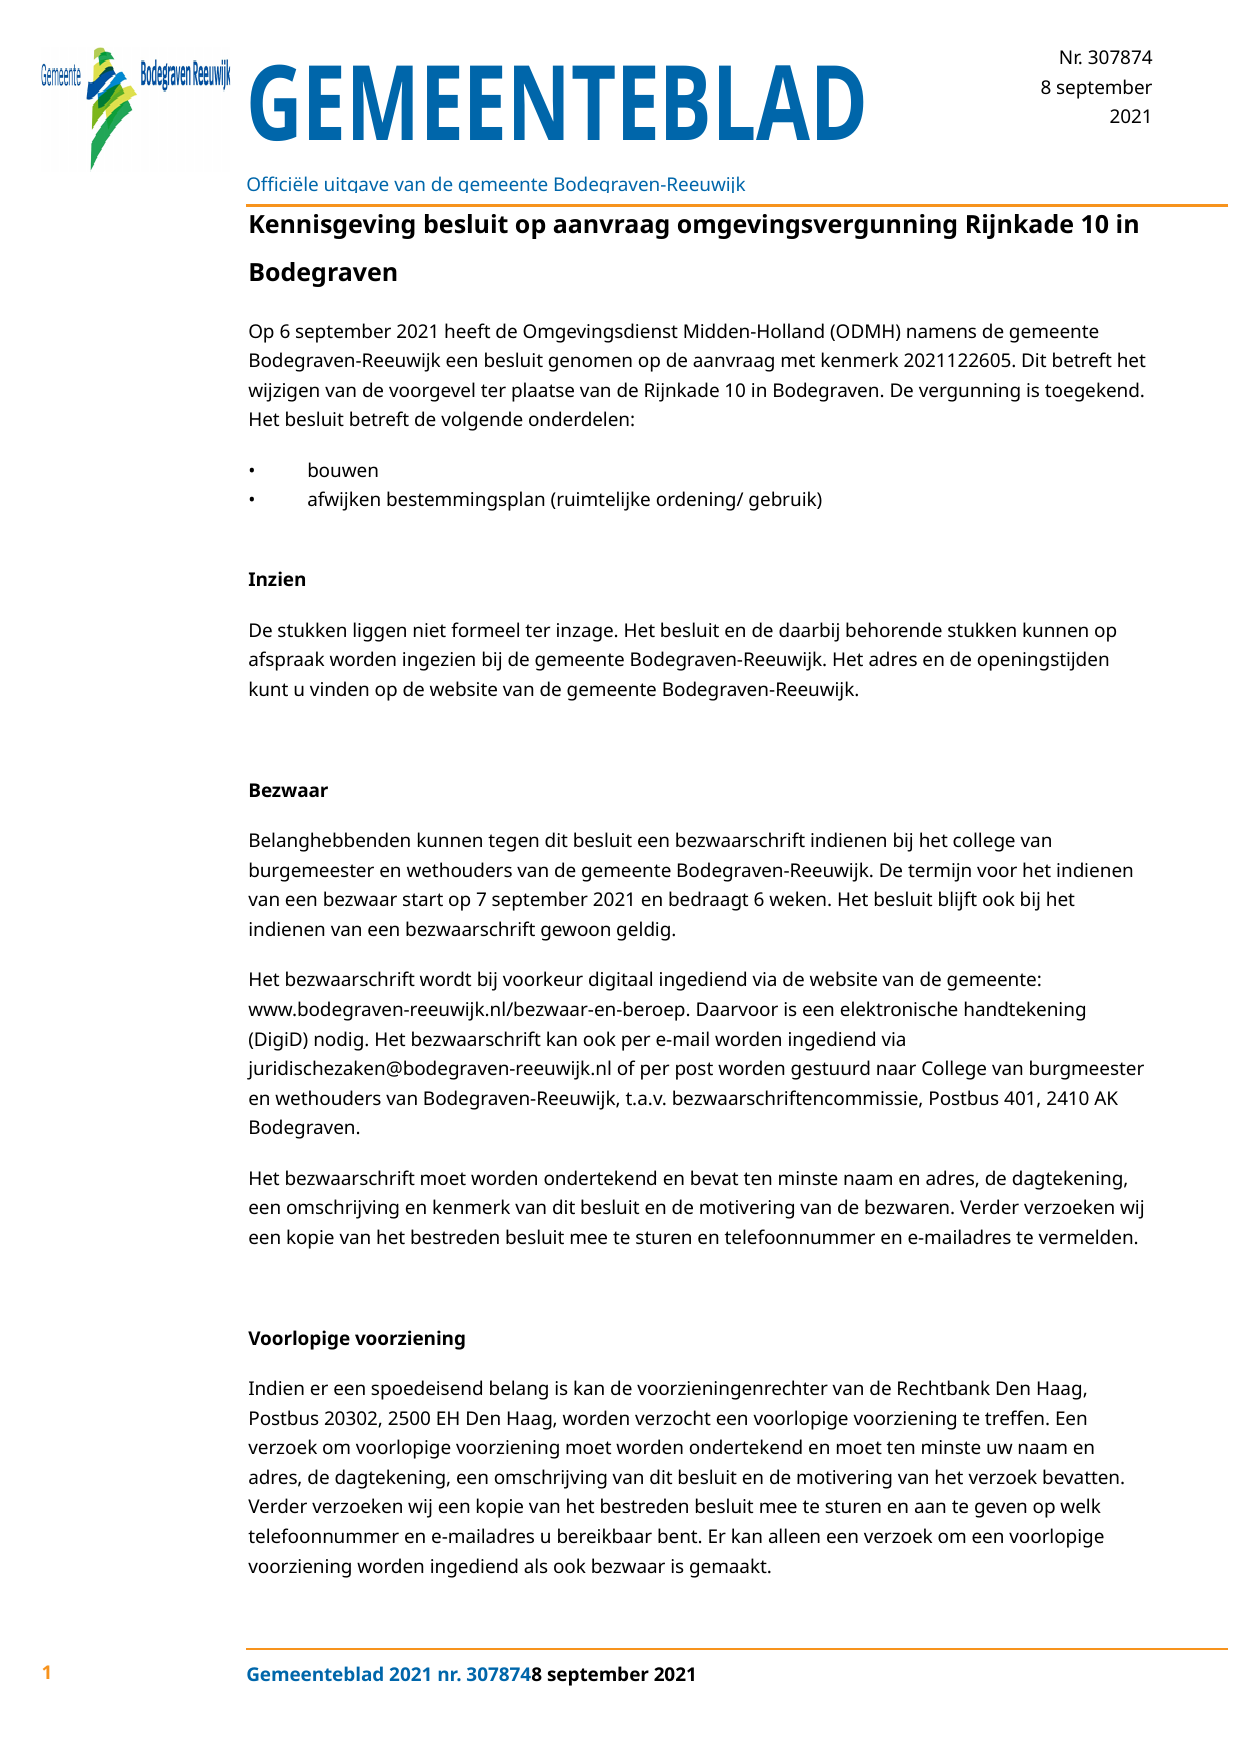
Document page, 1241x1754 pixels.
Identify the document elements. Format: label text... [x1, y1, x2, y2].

text Belanghebbenden kunnen tegen dit besluit een bezwaarschrift indienen bij het college van burgemeester en wethouders van de gemeente Bodegraven-Reeuwijk. De termijn voor het indienen van een bezwaar start op 7 september 2021 en bedraagt 6 weken. Het besluit blijft ook bij het indienen van een bezwaarschrift gewoon geldig. [248, 827, 1152, 942]
list bouwen [248, 457, 1152, 483]
picture [41, 47, 231, 172]
text Het bezwaarschrift wordt bij voorkeur digitaal ingediend via de website van de gemeente: www.bodegraven-reeuwijk.nl/bezwaar-en-beroep. Daarvoor is een elektronische handtekening (DigiD) nodig. Het bezwaarschrift kan ook per e-mail worden ingediend via juridischezaken@bodegraven-reeuwijk.nl of per post worden gestuurd naar College van burgmeester en wethouders van Bodegraven-Reeuwijk, t.a.v. bezwaarschriftencommissie, Postbus 401, 2410 AK Bodegraven. [248, 967, 1152, 1140]
text Kennisgeving besluit op aanvraag omgevingsvergunning Rijnkade 10 in Bodegraven [248, 207, 1152, 288]
text De stukken liggen niet formeel ter inzage. Het besluit en de daarbij behorende stukken kunnen op afspraak worden ingezien bij de gemeente Bodegraven-Reeuwijk. Het adres en de openingstijden kunt u vinden op de website van de gemeente Bodegraven-Reeuwijk. [248, 617, 1152, 702]
text Het bezwaarschrift moet worden ondertekend en bevat ten minste naam en adres, de dagtekening, een omschrijving en kenmerk van dit besluit en de motivering van de bezwaren. Verder verzoeken wij een kopie van het bestreden besluit mee te sturen en telefoonnummer en e-mailadres te vermelden. [248, 1165, 1152, 1250]
text Voorlopige voorziening [248, 1325, 1152, 1351]
list afwijken bestemmingsplan (ruimtelijke ordening/ gebruik) [248, 487, 1152, 512]
text Bezwaar [248, 777, 1152, 803]
text Inzien [248, 567, 1152, 592]
text Op 6 september 2021 heeft de Omgevingsdienst Midden-Holland (ODMH) namens de gemeente Bodegraven-Reeuwijk een besluit genomen op de aanvraag met kenmerk 2021122605. Dit betreft het wijzigen van de voorgevel ter plaatse van de Rijnkade 10 in Bodegraven. De vergunning is toegekend. Het besluit betreft de volgende onderdelen: [248, 318, 1152, 432]
text Indien er een spoedeisend belang is kan de voorzieningenrechter van de Rechtbank Den Haag, Postbus 20302, 2500 EH Den Haag, worden verzocht een voorlopige voorziening te treffen. Een verzoek om voorlopige voorziening moet worden ondertekend en moet ten minste uw naam en adres, de dagtekening, een omschrijving van dit besluit en de motivering van het verzoek bevatten. Verder verzoeken wij een kopie van het bestreden besluit mee te sturen en aan te geven op welk telefoonnummer en e-mailadres u bereikbaar bent. Er kan alleen een verzoek om een voorlopige voorziening worden ingediend als ook bezwaar is gemaakt. [248, 1375, 1152, 1579]
